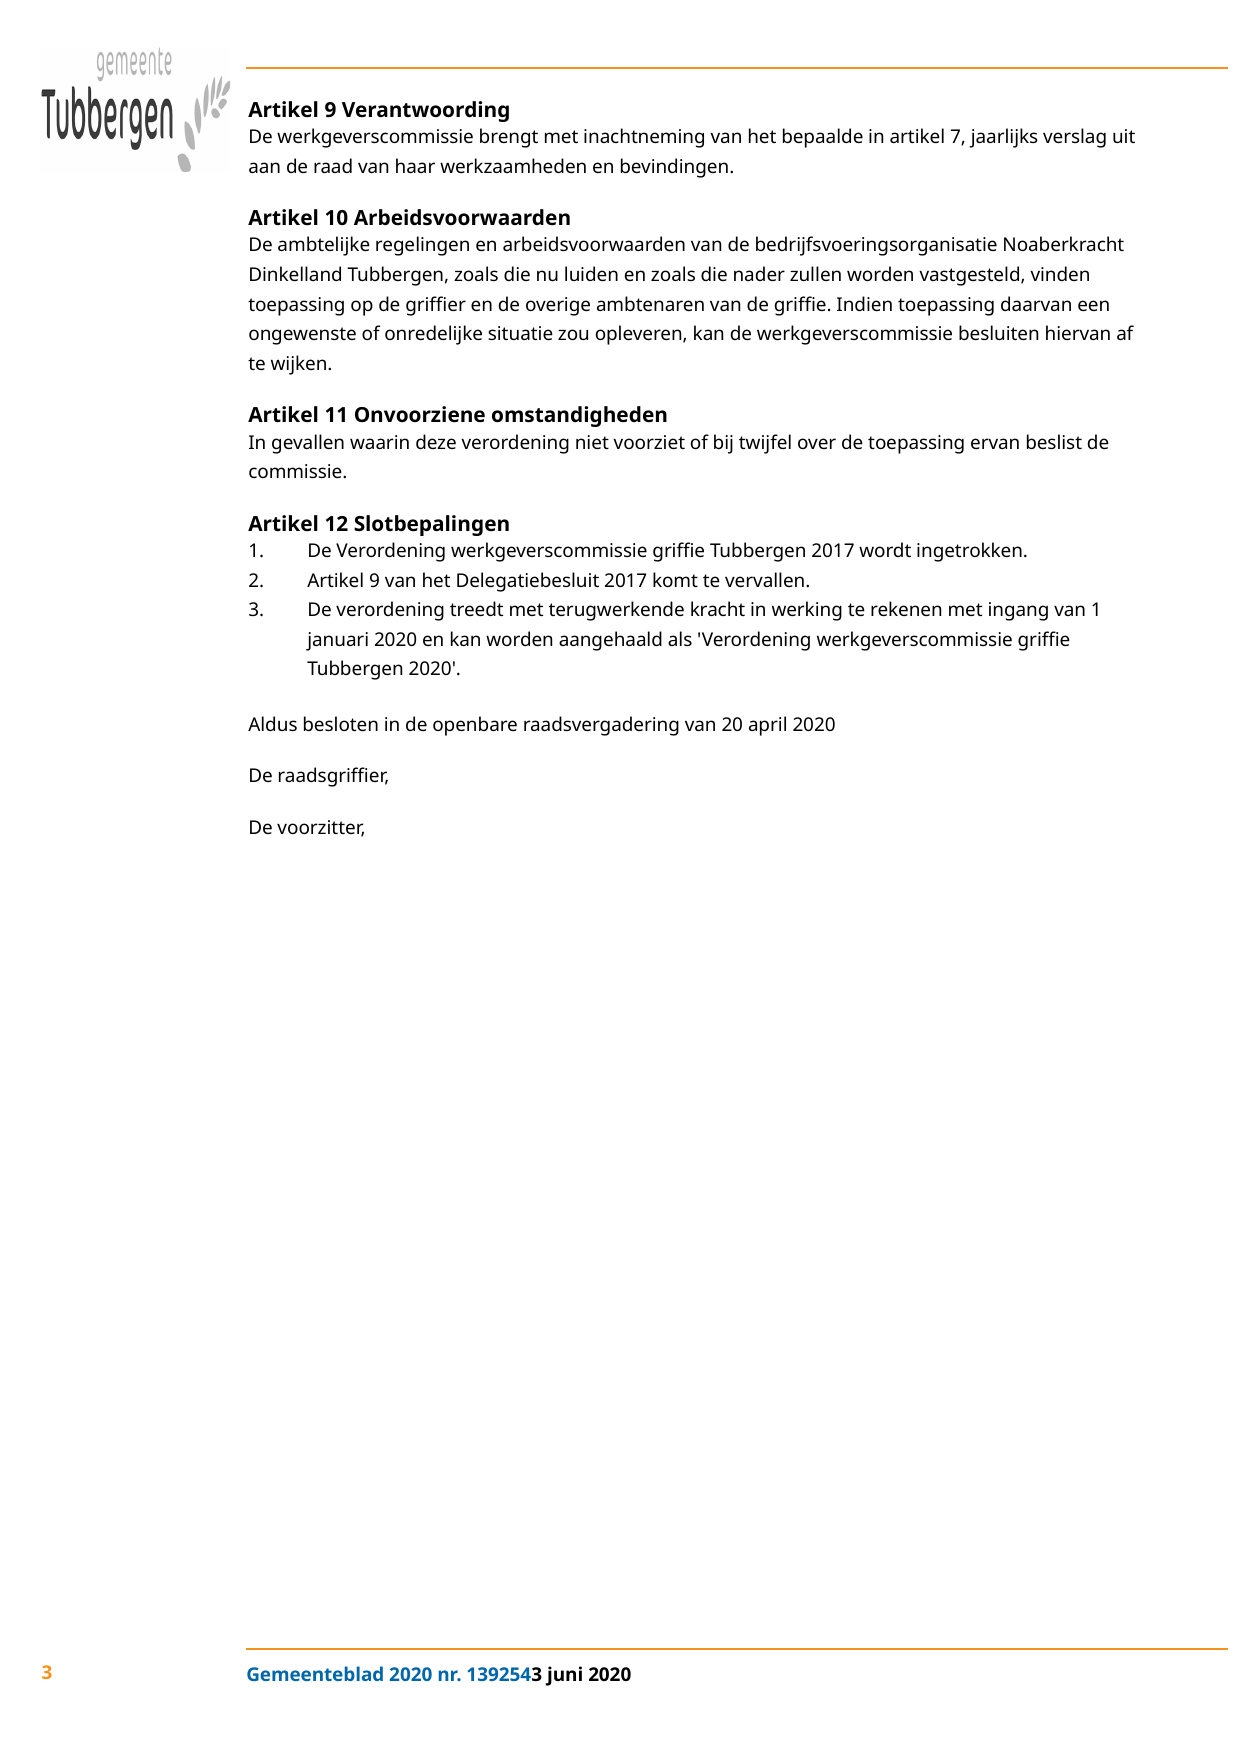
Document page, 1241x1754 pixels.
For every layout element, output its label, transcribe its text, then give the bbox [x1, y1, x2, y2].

text De werkgeverscommissie brengt met inachtneming van het bepaalde in artikel 7, jaarlijks verslag uit aan de raad van haar werkzaamheden en bevindingen. [248, 123, 1152, 178]
picture [41, 47, 231, 172]
list Artikel 9 van het Delegatiebesluit 2017 komt te vervallen. [248, 567, 1152, 593]
text Artikel 10 Arbeidsvoorwaarden [248, 203, 1152, 232]
list De Verordening werkgeverscommissie griffie Tubbergen 2017 wordt ingetrokken. [248, 537, 1152, 563]
text Artikel 12 Slotbepalingen [248, 509, 1152, 537]
list De verordening treedt met terugwerkende kracht in werking te rekenen met ingang van 1 januari 2020 en kan worden aangehaald als 'Verordening werkgeverscommissie griffie Tubbergen 2020'. [248, 596, 1152, 681]
text De voorzitter, [248, 814, 1152, 839]
text Aldus besloten in de openbare raadsvergadering van 20 april 2020 [248, 711, 1152, 737]
text De ambtelijke regelingen en arbeidsvoorwaarden van de bedrijfsvoeringsorganisatie Noaberkracht Dinkelland Tubbergen, zoals die nu luiden en zoals die nader zullen worden vastgesteld, vinden toepassing op de griffier en de overige ambtenaren van de griffie. Indien toepassing daarvan een ongewenste of onredelijke situatie zou opleveren, kan de werkgeverscommissie besluiten hiervan af te wijken. [248, 232, 1152, 376]
text De raadsgriffier, [248, 762, 1152, 788]
text Artikel 9 Verantwoording [248, 95, 1152, 123]
text In gevallen waarin deze verordening niet voorziet of bij twijfel over de toepassing ervan beslist de commissie. [248, 429, 1152, 484]
text Artikel 11 Onvoorziene omstandigheden [248, 400, 1152, 429]
